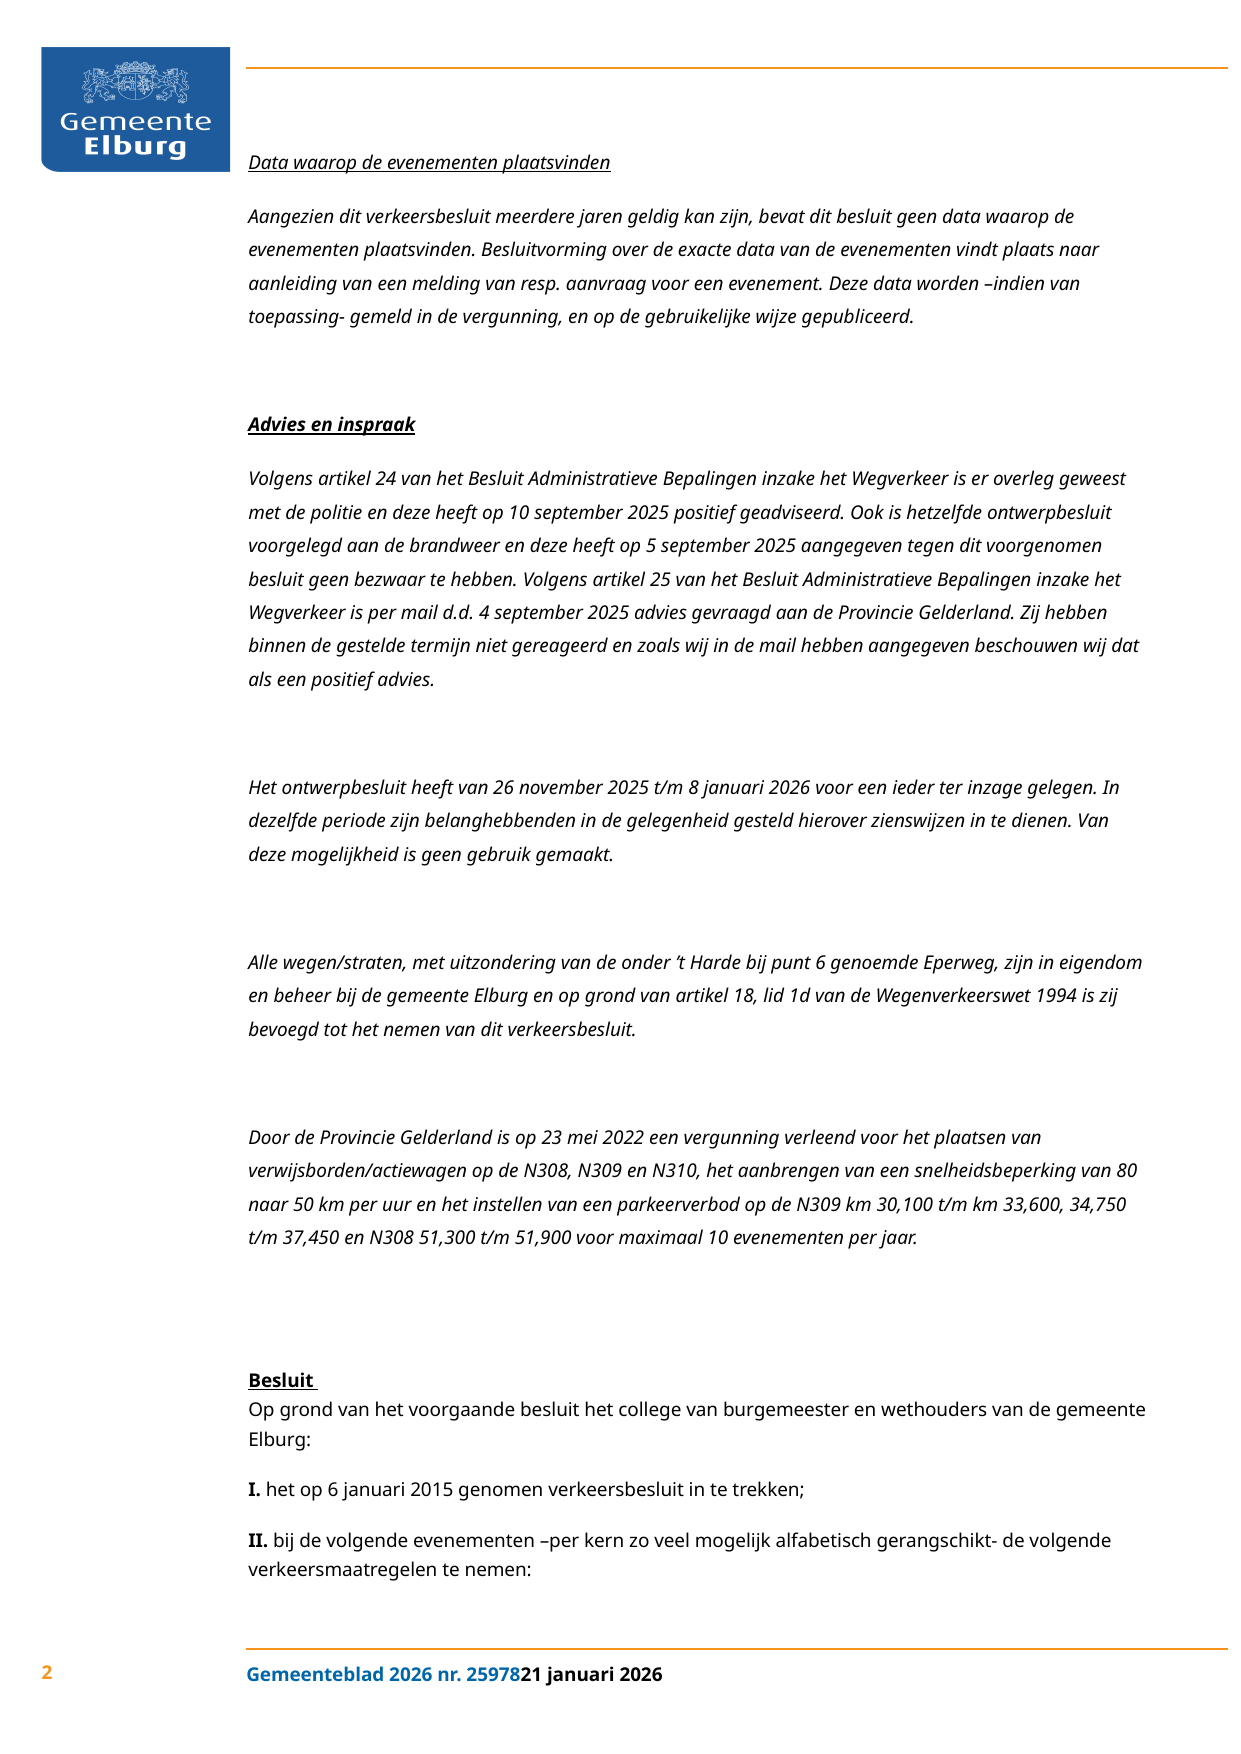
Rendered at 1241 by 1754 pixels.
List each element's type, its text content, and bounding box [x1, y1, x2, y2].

text Data waarop de evenementen plaatsvinden [248, 149, 1152, 174]
text Alle wegen/straten, met uitzondering van de onder ’t Harde bij punt 6 genoemde Eperweg, zijn in eigendom en beheer bij de gemeente Elburg en op grond van artikel 18, lid 1d van de Wegenverkeerswet 1994 is zij bevoegd tot het nemen van dit verkeersbesluit. [248, 949, 1152, 1042]
text I. het op 6 januari 2015 genomen verkeersbesluit in te trekken; [248, 1477, 1152, 1502]
text Besluit [248, 1367, 1152, 1393]
text II. bij de volgende evenementen –per kern zo veel mogelijk alfabetisch gerangschikt- de volgende verkeersmaatregelen te nemen: [248, 1527, 1152, 1582]
text Het ontwerpbesluit heeft van 26 november 2025 t/m 8 januari 2026 voor een ieder ter inzage gelegen. In dezelfde periode zijn belanghebbenden in de gelegenheid gesteld hierover zienswijzen in te dienen. Van deze mogelijkheid is geen gebruik gemaakt. [248, 774, 1152, 867]
picture [41, 47, 231, 172]
text Aangezien dit verkeersbesluit meerdere jaren geldig kan zijn, bevat dit besluit geen data waarop de evenementen plaatsvinden. Besluitvorming over de exacte data van de evenementen vindt plaats naar aanleiding van een melding van resp. aanvraag voor een evenement. Deze data worden –indien van toepassing- gemeld in de vergunning, en op de gebruikelijke wijze gepubliceerd. [248, 203, 1152, 329]
text Advies en inspraak [248, 411, 1152, 437]
text Door de Provincie Gelderland is op 23 mei 2022 een vergunning verleend voor het plaatsen van verwijsborden/actiewagen op de N308, N309 en N310, het aanbrengen van een snelheidsbeperking van 80 naar 50 km per uur en het instellen van een parkeerverbod op de N309 km 30,100 t/m km 33,600, 34,750 t/m 37,450 en N308 51,300 t/m 51,900 voor maximaal 10 evenementen per jaar. [248, 1124, 1152, 1250]
text Volgens artikel 24 van het Besluit Administratieve Bepalingen inzake het Wegverkeer is er overleg geweest met de politie en deze heeft op 10 september 2025 positief geadviseerd. Ook is hetzelfde ontwerpbesluit voorgelegd aan de brandweer en deze heeft op 5 september 2025 aangegeven tegen dit voorgenomen besluit geen bezwaar te hebben. Volgens artikel 25 van het Besluit Administratieve Bepalingen inzake het Wegverkeer is per mail d.d. 4 september 2025 advies gevraagd aan de Provincie Gelderland. Zij hebben binnen de gestelde termijn niet gereageerd en zoals wij in de mail hebben aangegeven beschouwen wij dat als een positief advies. [248, 465, 1152, 692]
text Op grond van het voorgaande besluit het college van burgemeester en wethouders van de gemeente Elburg: [248, 1397, 1152, 1452]
